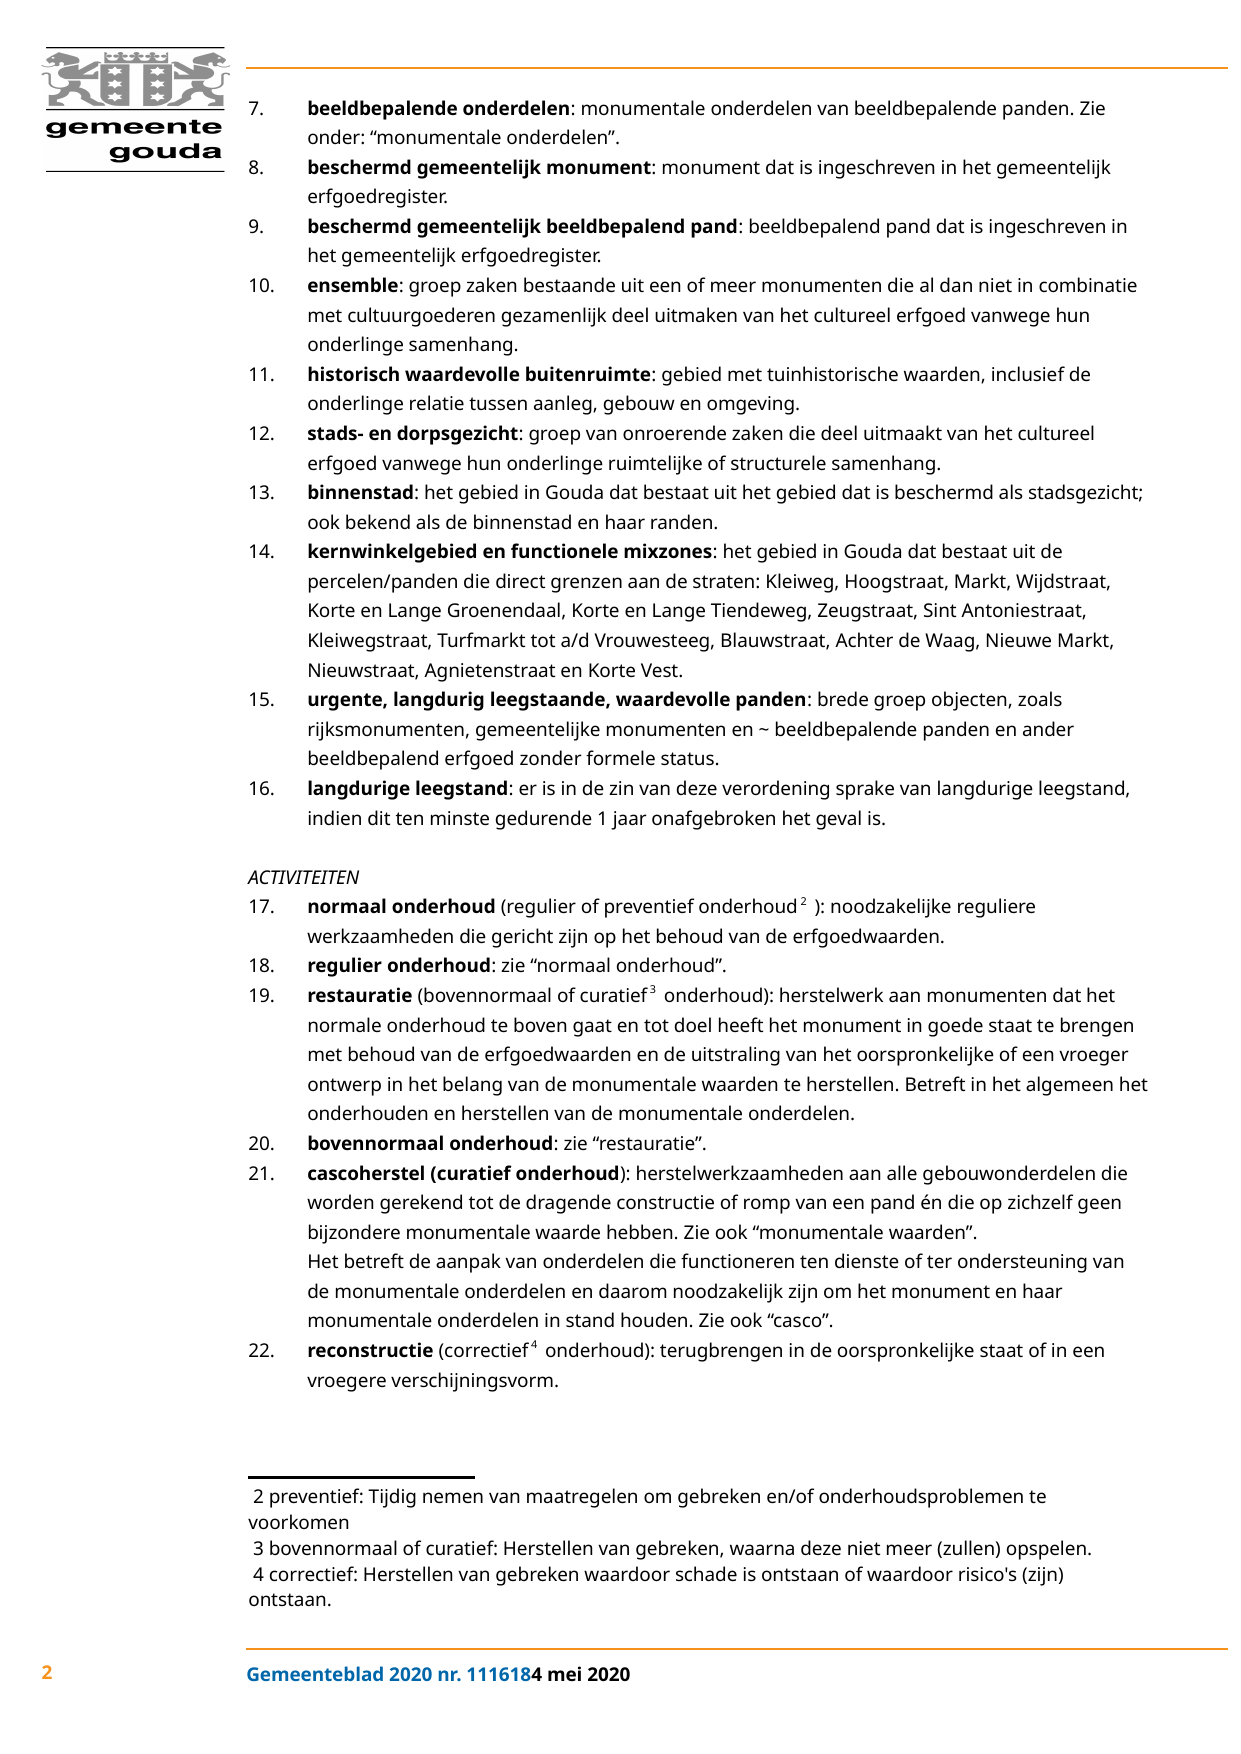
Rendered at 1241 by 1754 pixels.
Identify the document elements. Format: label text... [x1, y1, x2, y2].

list beeldbepalende onderdelen: monumentale onderdelen van beeldbepalende panden. Zie onder: “monumentale onderdelen”. [248, 95, 1152, 150]
list binnenstad: het gebied in Gouda dat bestaat uit het gebied dat is beschermd als stadsgezicht; ook bekend als de binnenstad en haar randen. [248, 479, 1152, 535]
list langdurige leegstand: er is in de zin van deze verordening sprake van langdurige leegstand, indien dit ten minste gedurende 1 jaar onafgebroken het geval is. [248, 775, 1152, 831]
list normaal onderhoud (regulier of preventief onderhoud ): noodzakelijke reguliere werkzaamheden die gericht zijn op het behoud van de erfgoedwaarden. [248, 893, 1152, 949]
list urgente, langdurig leegstaande, waardevolle panden: brede groep objecten, zoals rijksmonumenten, gemeentelijke monumenten en ~ beeldbepalende panden en ander beeldbepalend erfgoed zonder formele status. [248, 686, 1152, 771]
list ensemble: groep zaken bestaande uit een of meer monumenten die al dan niet in combinatie met cultuurgoederen gezamenlijk deel uitmaken van het cultureel erfgoed vanwege hun onderlinge samenhang. [248, 272, 1152, 357]
text ACTIVITEITEN [248, 864, 1152, 890]
list Het betreft de aanpak van onderdelen die functioneren ten dienste of ter ondersteuning van de monumentale onderdelen en daarom noodzakelijk zijn om het monument en haar monumentale onderdelen in stand houden. Zie ook “casco”. [248, 1248, 1152, 1333]
list historisch waardevolle buitenruimte: gebied met tuinhistorische waarden, inclusief de onderlinge relatie tussen aanleg, gebouw en omgeving. [248, 361, 1152, 416]
list correctief: Herstellen van gebreken waardoor schade is ontstaan of waardoor risico's (zijn) ontstaan. [248, 1561, 1152, 1612]
list beschermd gemeentelijk monument: monument dat is ingeschreven in het gemeentelijk erfgoedregister. [248, 154, 1152, 209]
list preventief: Tijdig nemen van maatregelen om gebreken en/of onderhoudsproblemen te voorkomen [248, 1483, 1152, 1535]
list reconstructie (correctief onderhoud): terugbrengen in de oorspronkelijke staat of in een vroegere verschijningsvorm. [248, 1337, 1152, 1393]
list kernwinkelgebied en functionele mixzones: het gebied in Gouda dat bestaat uit de percelen/panden die direct grenzen aan de straten: Kleiweg, Hoogstraat, Markt, Wijdstraat, Korte en Lange Groenendaal, Korte en Lange Tiendeweg, Zeugstraat, Sint Antoniestraat, Kleiwegstraat, Turfmarkt tot a/d Vrouwesteeg, Blauwstraat, Achter de Waag, Nieuwe Markt, Nieuwstraat, Agnietenstraat en Korte Vest. [248, 538, 1152, 683]
list beschermd gemeentelijk beeldbepalend pand: beeldbepalend pand dat is ingeschreven in het gemeentelijk erfgoedregister. [248, 213, 1152, 268]
list bovennormaal of curatief: Herstellen van gebreken, waarna deze niet meer (zullen) opspelen. [248, 1535, 1152, 1561]
list restauratie (bovennormaal of curatief onderhoud): herstelwerk aan monumenten dat het normale onderhoud te boven gaat en tot doel heeft het monument in goede staat te brengen met behoud van de erfgoedwaarden en de uitstraling van het oorspronkelijke of een vroeger ontwerp in het belang van de monumentale waarden te herstellen. Betreft in het algemeen het onderhouden en herstellen van de monumentale onderdelen. [248, 982, 1152, 1126]
picture [41, 47, 231, 172]
list stads- en dorpsgezicht: groep van onroerende zaken die deel uitmaakt van het cultureel erfgoed vanwege hun onderlinge ruimtelijke of structurele samenhang. [248, 420, 1152, 476]
list cascoherstel (curatief onderhoud): herstelwerkzaamheden aan alle gebouwonderdelen die worden gerekend tot de dragende constructie of romp van een pand én die op zichzelf geen bijzondere monumentale waarde hebben. Zie ook “monumentale waarden”. [248, 1160, 1152, 1245]
list regulier onderhoud: zie “normaal onderhoud”. [248, 953, 1152, 978]
list bovennormaal onderhoud: zie “restauratie”. [248, 1130, 1152, 1156]
